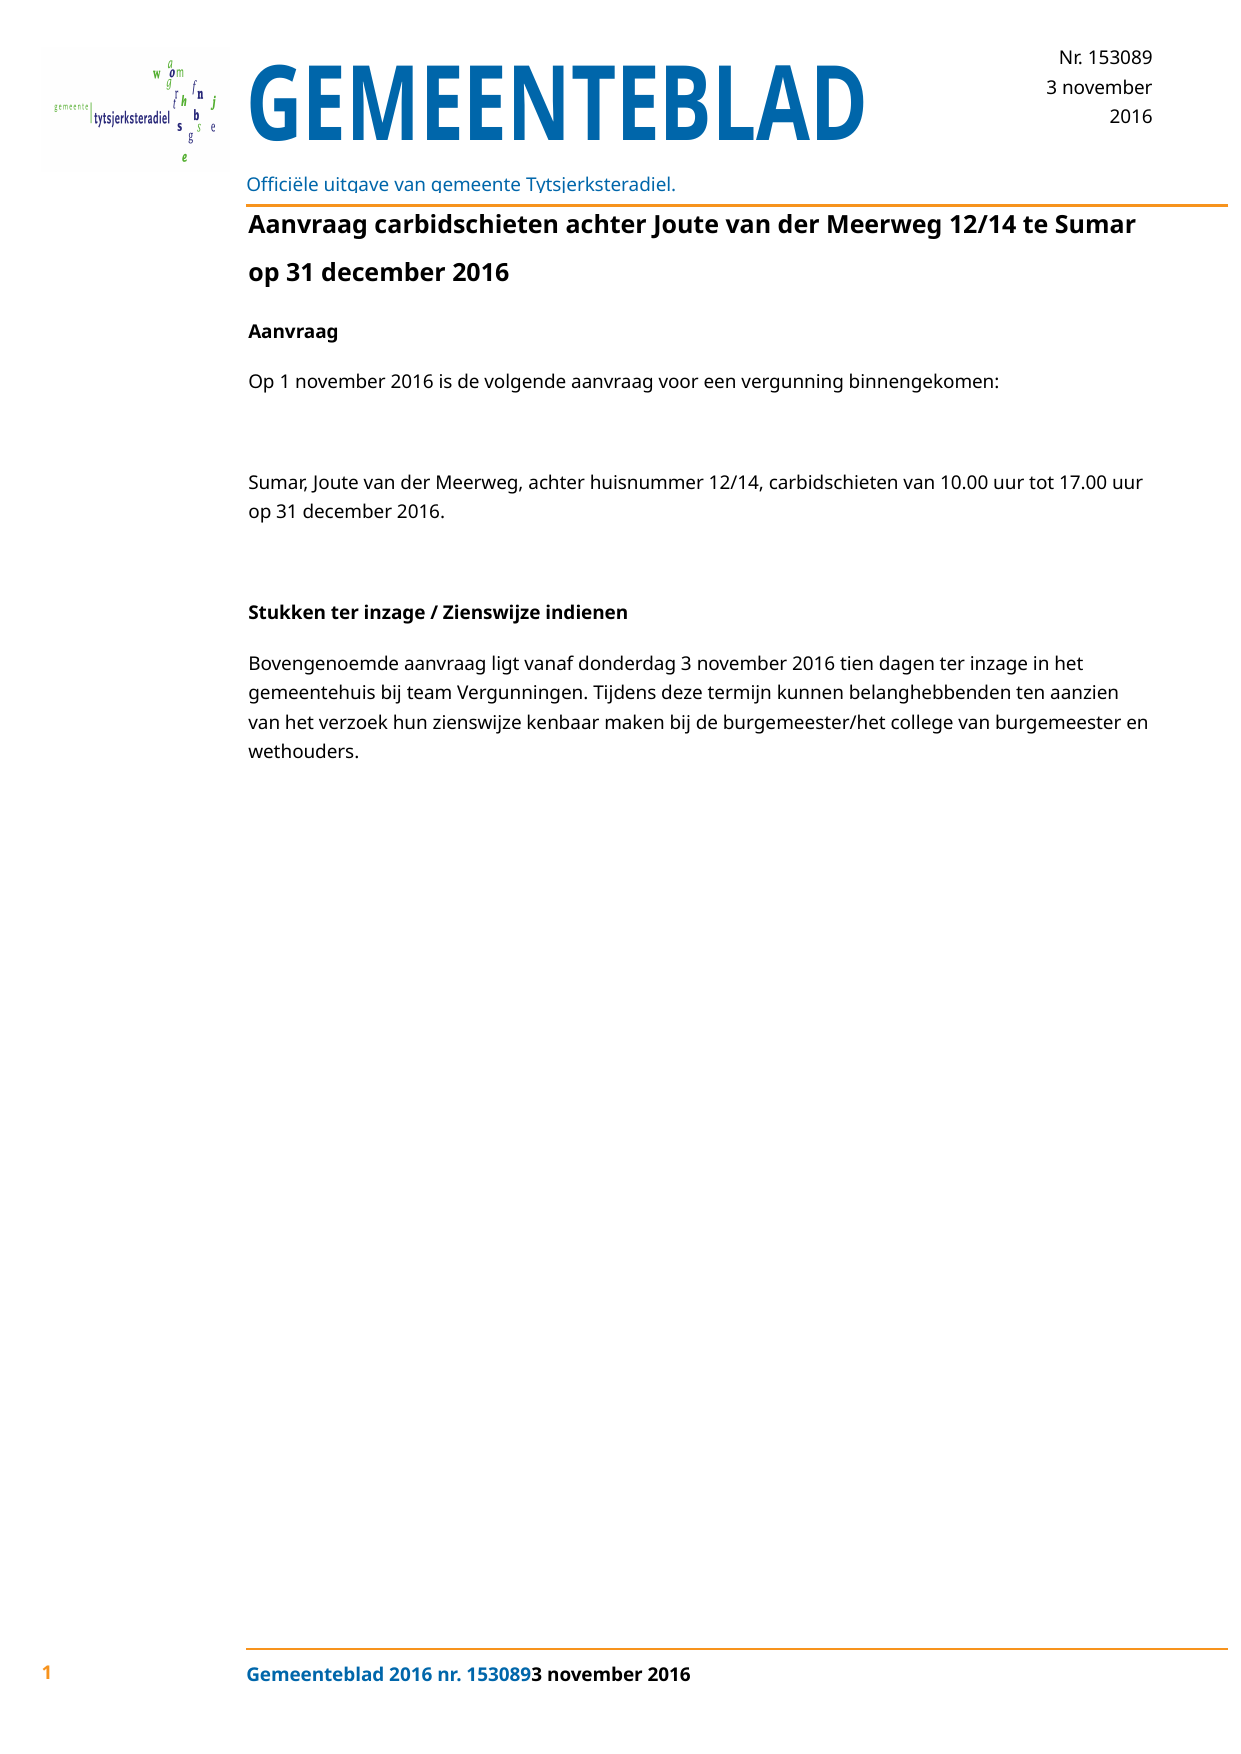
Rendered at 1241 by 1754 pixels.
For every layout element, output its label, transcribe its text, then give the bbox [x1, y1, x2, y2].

text Aanvraag carbidschieten achter Joute van der Meerweg 12/14 te Sumar op 31 december 2016 [248, 207, 1152, 288]
text Op 1 november 2016 is de volgende aanvraag voor een vergunning binnengekomen: [248, 368, 1152, 394]
picture [41, 47, 231, 172]
text Aanvraag [248, 318, 1152, 344]
text Sumar, Joute van der Meerweg, achter huisnummer 12/14, carbidschieten van 10.00 uur tot 17.00 uur op 31 december 2016. [248, 469, 1152, 524]
text Stukken ter inzage / Zienswijze indienen [248, 599, 1152, 625]
text Bovengenoemde aanvraag ligt vanaf donderdag 3 november 2016 tien dagen ter inzage in het gemeentehuis bij team Vergunningen. Tijdens deze termijn kunnen belanghebbenden ten aanzien van het verzoek hun zienswijze kenbaar maken bij de burge­meester/het college van burgemeester en wethouders. [248, 650, 1152, 764]
